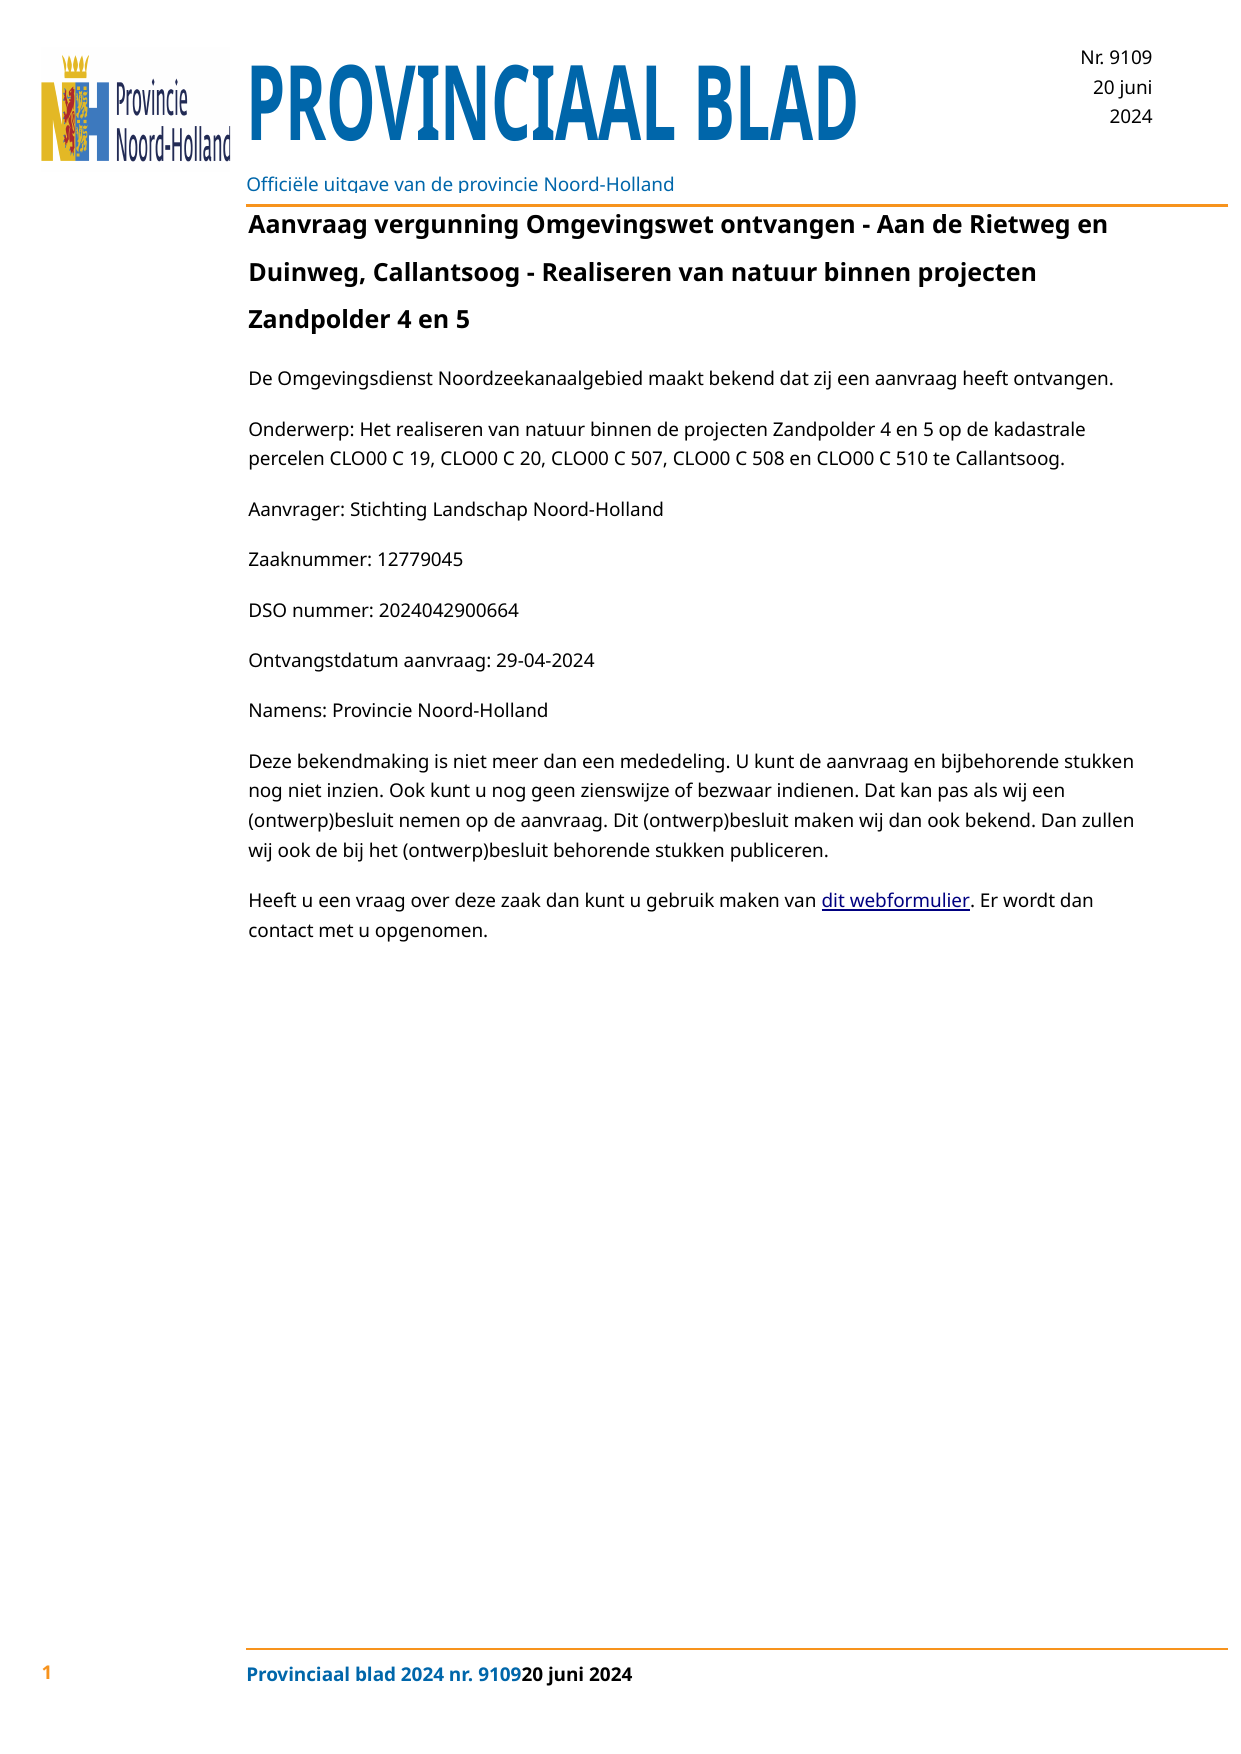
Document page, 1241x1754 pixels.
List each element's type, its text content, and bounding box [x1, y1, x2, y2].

text Heeft u een vraag over deze zaak dan kunt u gebruik maken van dit webformulier. Er wordt dan contact met u opgenomen. [248, 887, 1152, 942]
text DSO nummer: 2024042900664 [248, 597, 1152, 622]
picture [41, 47, 231, 172]
text Onderwerp: Het realiseren van natuur binnen de projecten Zandpolder 4 en 5 op de kadastrale percelen CLO00 C 19, CLO00 C 20, CLO00 C 507, CLO00 C 508 en CLO00 C 510 te Callantsoog. [248, 416, 1152, 471]
text Namens: Provincie Noord-Holland [248, 698, 1152, 723]
text Zaaknummer: 12779045 [248, 546, 1152, 572]
text Ontvangstdatum aanvraag: 29-04-2024 [248, 647, 1152, 673]
text Deze bekendmaking is niet meer dan een mededeling. U kunt de aanvraag en bijbehorende stukken nog niet inzien. Ook kunt u nog geen zienswijze of bezwaar indienen. Dat kan pas als wij een (ontwerp)besluit nemen op de aanvraag. Dit (ontwerp)besluit maken wij dan ook bekend. Dan zullen wij ook de bij het (ontwerp)besluit behorende stukken publiceren. [248, 748, 1152, 862]
text De Omgevingsdienst Noordzeekanaalgebied maakt bekend dat zij een aanvraag heeft ontvangen. [248, 366, 1152, 391]
text Aanvraag vergunning Omgevingswet ontvangen - Aan de Rietweg en Duinweg, Callantsoog - Realiseren van natuur binnen projecten Zandpolder 4 en 5 [248, 207, 1152, 336]
text Aanvrager: Stichting Landschap Noord-Holland [248, 496, 1152, 522]
